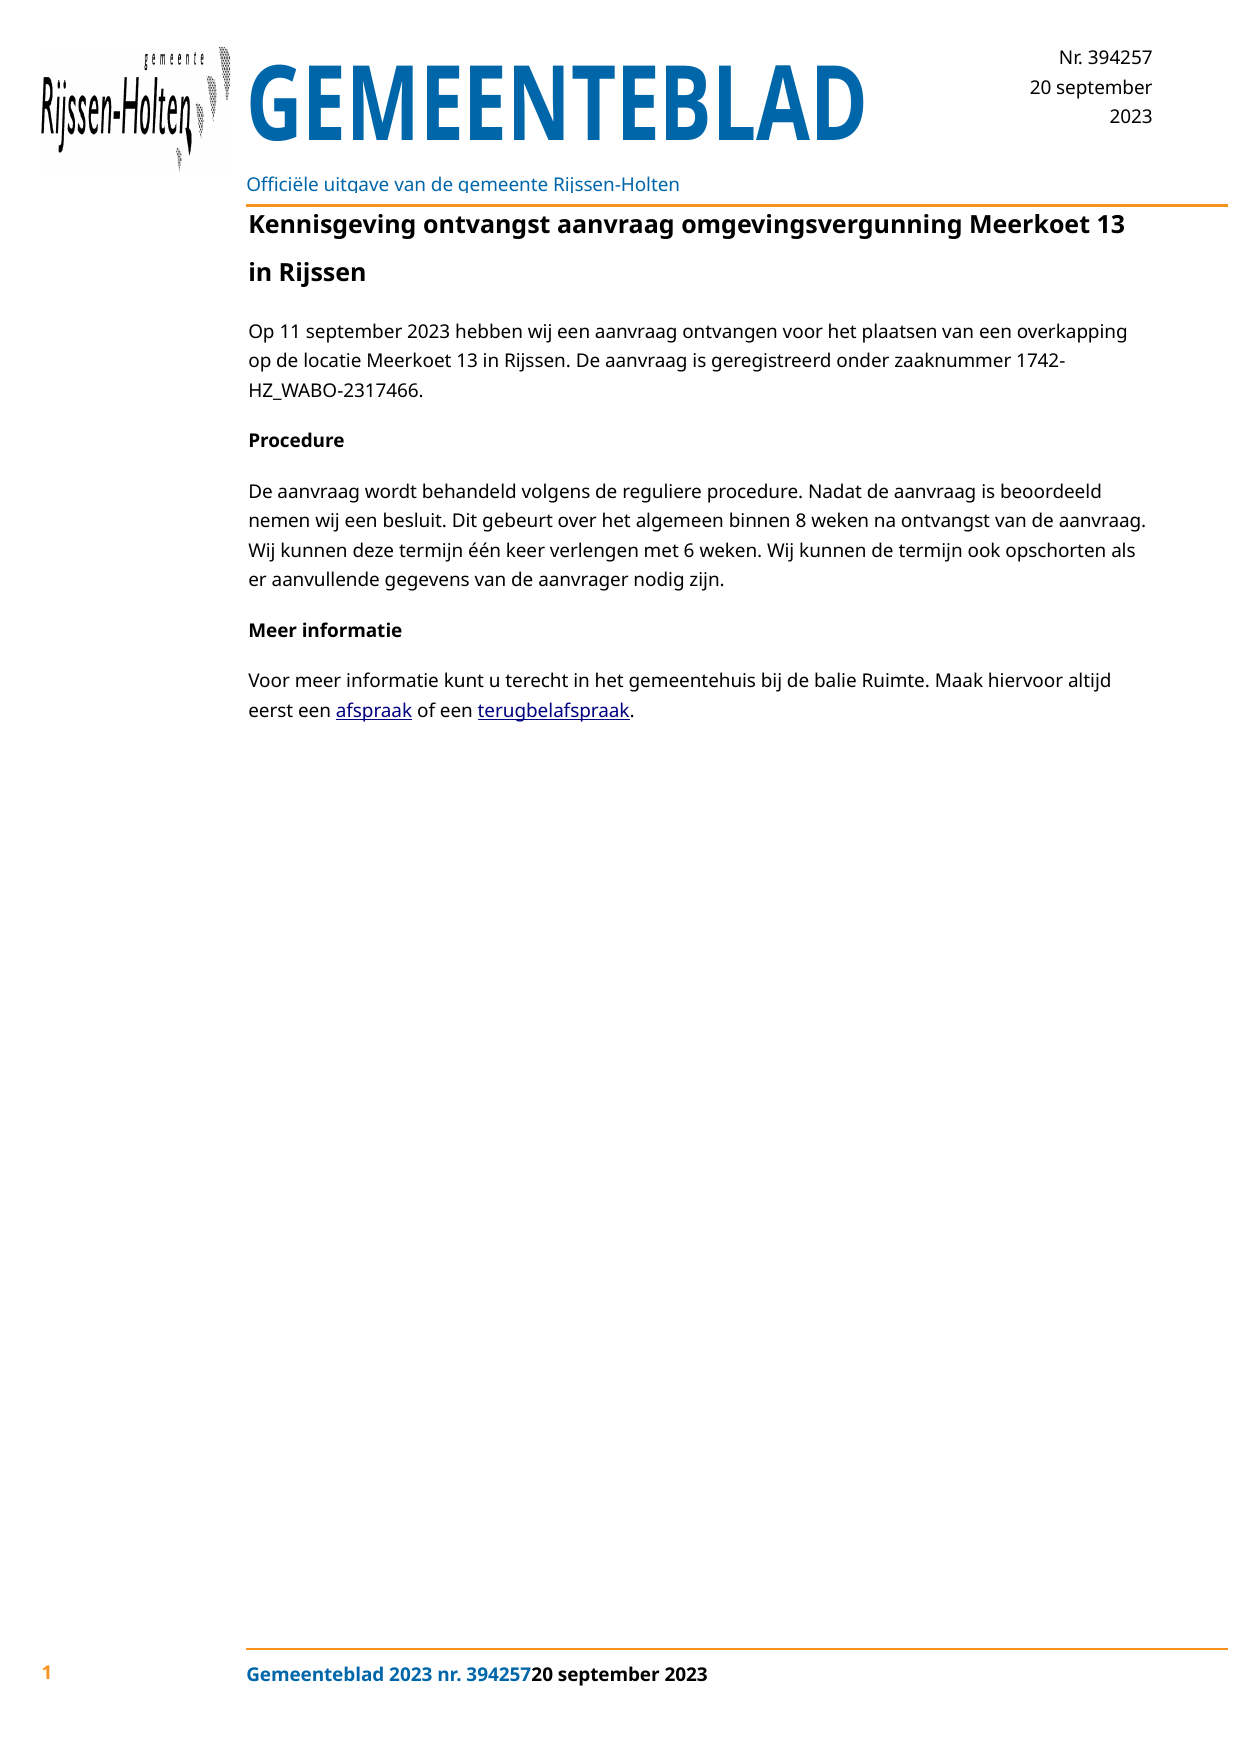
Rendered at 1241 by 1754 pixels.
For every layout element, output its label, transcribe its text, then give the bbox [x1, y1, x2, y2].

text Kennisgeving ontvangst aanvraag omgevingsvergunning Meerkoet 13 in Rijssen [248, 207, 1152, 288]
picture [41, 47, 231, 172]
text Voor meer informatie kunt u terecht in het gemeentehuis bij de balie Ruimte. Maak hiervoor altijd eerst een afspraak of een terugbelafspraak. [248, 667, 1152, 723]
text Meer informatie [248, 617, 1152, 643]
text Procedure [248, 427, 1152, 453]
text De aanvraag wordt behandeld volgens de reguliere procedure. Nadat de aanvraag is beoordeeld nemen wij een besluit. Dit gebeurt over het algemeen binnen 8 weken na ontvangst van de aanvraag. Wij kunnen deze termijn één keer verlengen met 6 weken. Wij kunnen de termijn ook opschorten als er aanvullende gegevens van de aanvrager nodig zijn. [248, 478, 1152, 592]
text Op 11 september 2023 hebben wij een aanvraag ontvangen voor het plaatsen van een overkapping op de locatie Meerkoet 13 in Rijssen. De aanvraag is geregistreerd onder zaaknummer 1742-HZ_WABO-2317466. [248, 318, 1152, 403]
